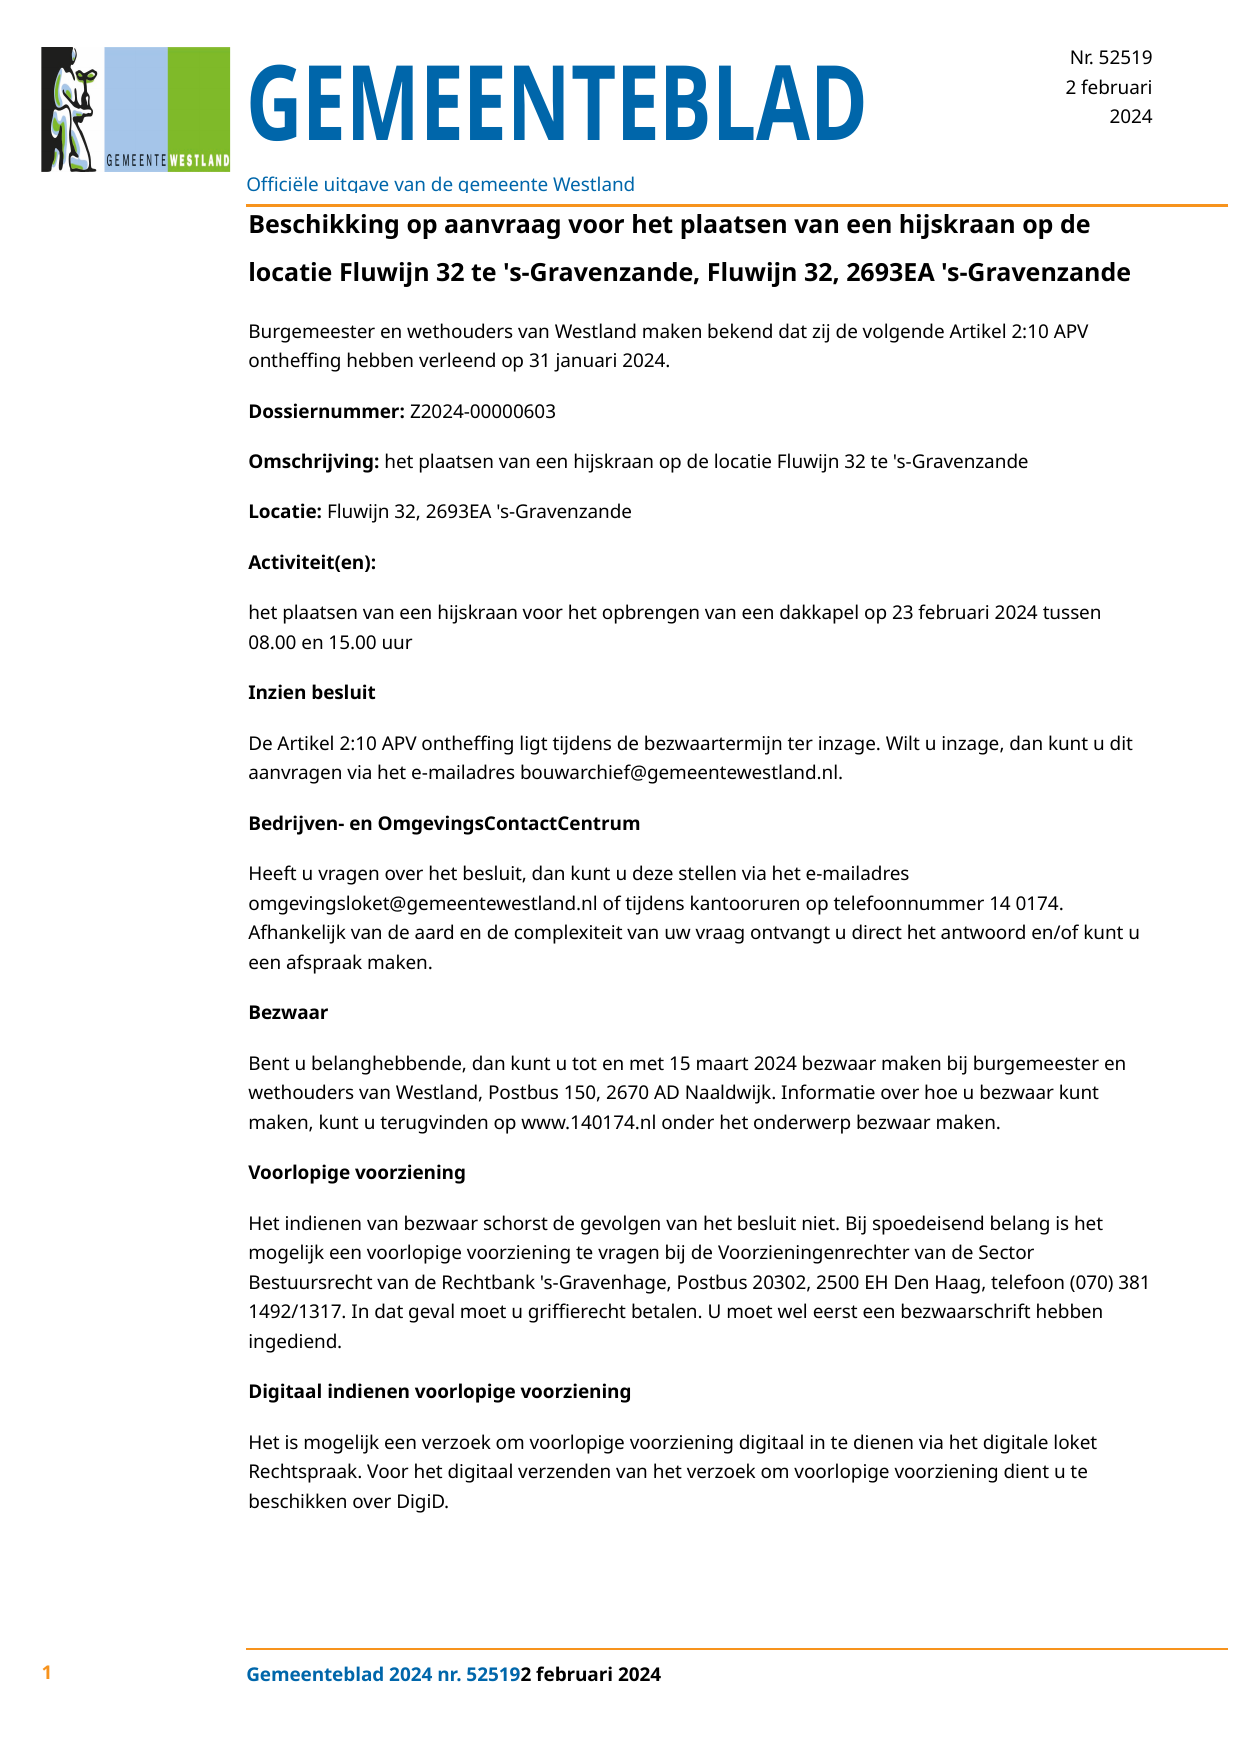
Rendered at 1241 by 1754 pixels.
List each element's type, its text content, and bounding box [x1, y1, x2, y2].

text Omschrijving: het plaatsen van een hijskraan op de locatie Fluwijn 32 te 's-Gravenzande [248, 448, 1152, 474]
text Bedrijven- en OmgevingsContactCentrum [248, 810, 1152, 836]
text Locatie: Fluwijn 32, 2693EA 's-Gravenzande [248, 499, 1152, 524]
text Inzien besluit [248, 679, 1152, 705]
text Heeft u vragen over het besluit, dan kunt u deze stellen via het e-mailadres omgevingsloket@gemeentewestland.nl of tijdens kantooruren op telefoonnummer 14 0174. Afhankelijk van de aard en de complexiteit van uw vraag ontvangt u direct het antwoord en/of kunt u een afspraak maken. [248, 860, 1152, 975]
text het plaatsen van een hijskraan voor het opbrengen van een dakkapel op 23 februari 2024 tussen 08.00 en 15.00 uur [248, 599, 1152, 655]
text Dossiernummer: Z2024-00000603 [248, 398, 1152, 424]
text Bezwaar [248, 999, 1152, 1025]
text Burgemeester en wethouders van Westland maken bekend dat zij de volgende Artikel 2:10 APV ontheffing hebben verleend op 31 januari 2024. [248, 318, 1152, 373]
text Bent u belanghebbende, dan kunt u tot en met 15 maart 2024 bezwaar maken bij burgemeester en wethouders van Westland, Postbus 150, 2670 AD Naaldwijk. Informatie over hoe u bezwaar kunt maken, kunt u terugvinden op www.140174.nl onder het onderwerp bezwaar maken. [248, 1050, 1152, 1135]
text De Artikel 2:10 APV ontheffing ligt tijdens de bezwaartermijn ter inzage. Wilt u inzage, dan kunt u dit aanvragen via het e-mailadres bouwarchief@gemeentewestland.nl. [248, 730, 1152, 785]
text Activiteit(en): [248, 549, 1152, 575]
picture [41, 47, 231, 172]
text Digitaal indienen voorlopige voorziening [248, 1379, 1152, 1404]
text Het is mogelijk een verzoek om voorlopige voorziening digitaal in te dienen via het digitale loket Rechtspraak. Voor het digitaal verzenden van het verzoek om voorlopige voorziening dient u te beschikken over DigiD. [248, 1429, 1152, 1514]
text Voorlopige voorziening [248, 1159, 1152, 1185]
text Het indienen van bezwaar schorst de gevolgen van het besluit niet. Bij spoedeisend belang is het mogelijk een voorlopige voorziening te vragen bij de Voorzieningenrechter van de Sector Bestuursrecht van de Rechtbank 's-Gravenhage, Postbus 20302, 2500 EH Den Haag, telefoon (070) 381 1492/1317. In dat geval moet u griffierecht betalen. U moet wel eerst een bezwaarschrift hebben ingediend. [248, 1210, 1152, 1354]
text Beschikking op aanvraag voor het plaatsen van een hijskraan op de locatie Fluwijn 32 te 's-Gravenzande, Fluwijn 32, 2693EA 's-Gravenzande [248, 207, 1152, 288]
